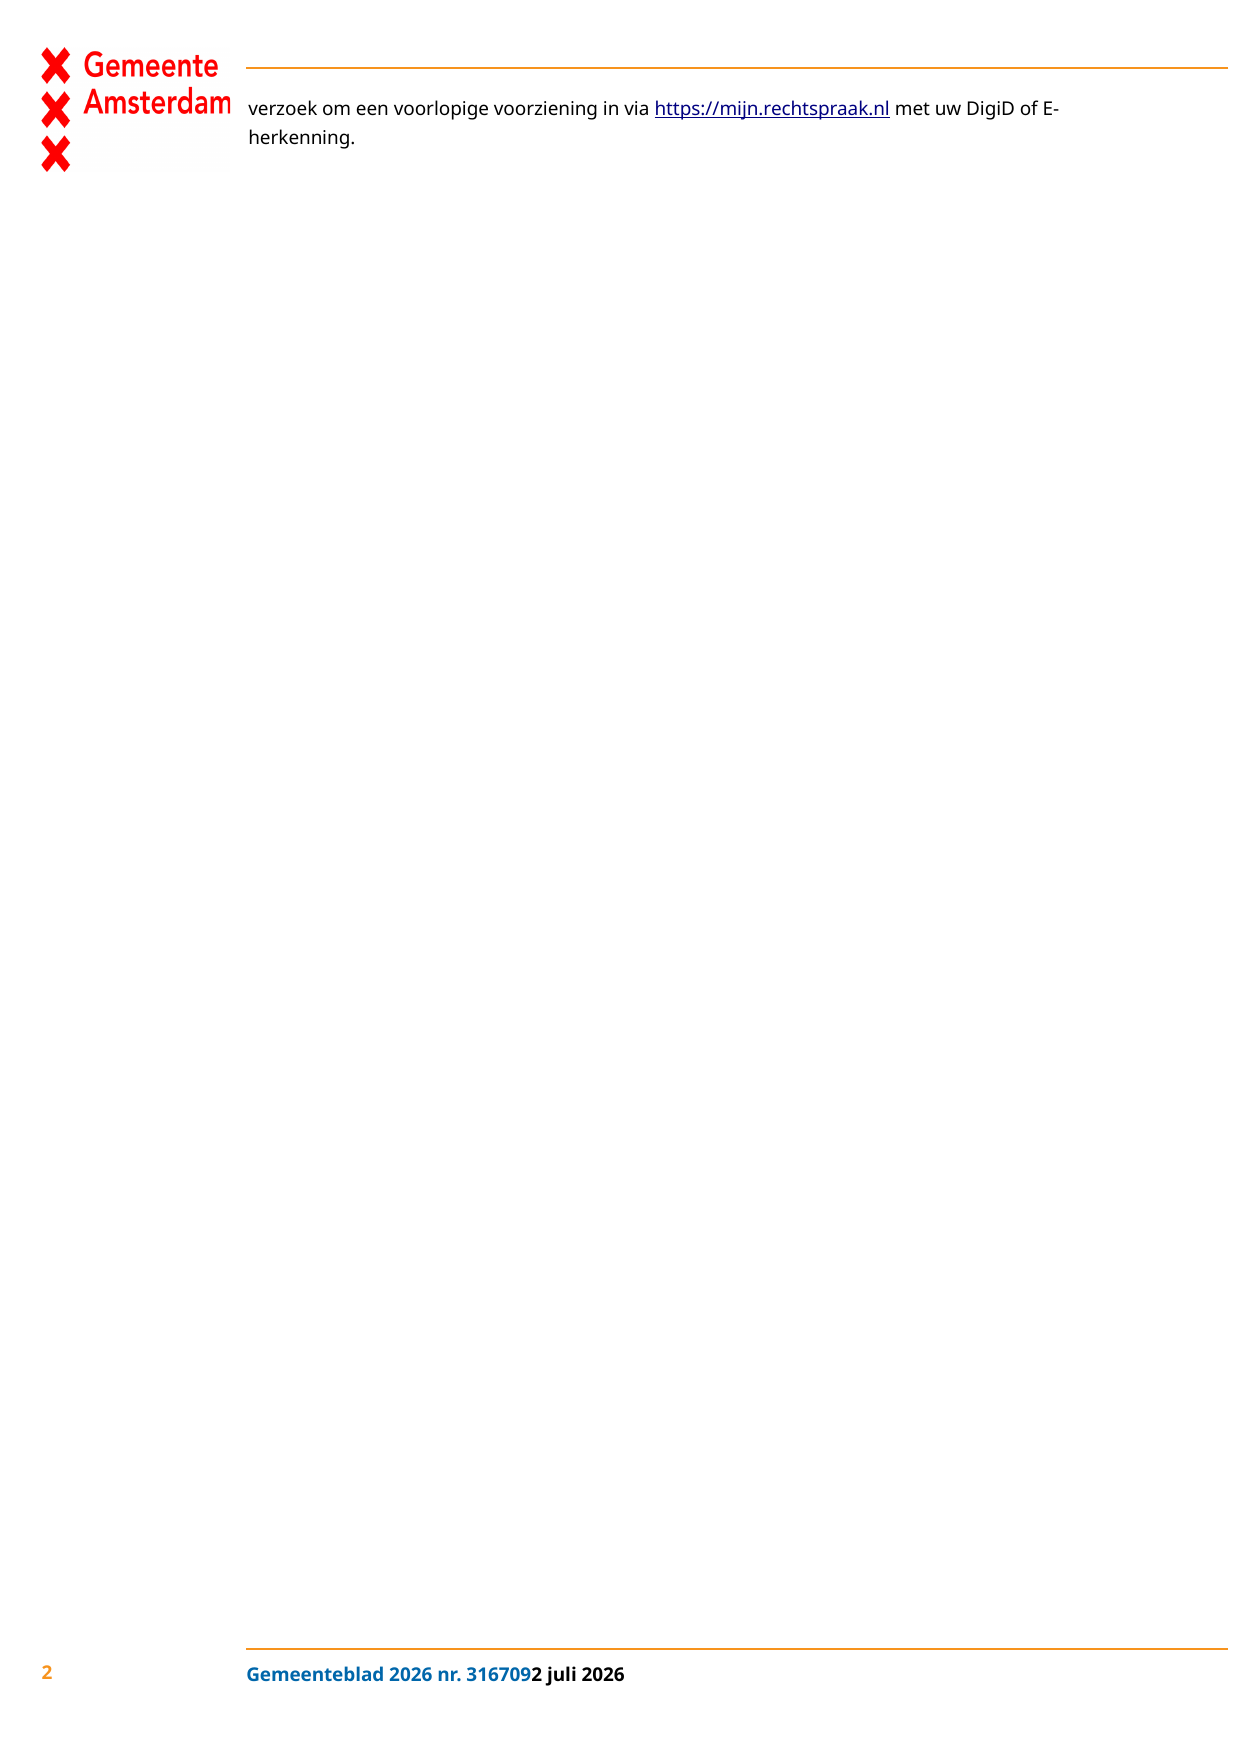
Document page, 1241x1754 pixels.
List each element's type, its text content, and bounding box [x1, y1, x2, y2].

picture [41, 47, 231, 172]
text verzoek om een voorlopige voorziening in via https://mijn.rechtspraak.nl met uw DigiD of E-herkenning. [248, 95, 1152, 150]
